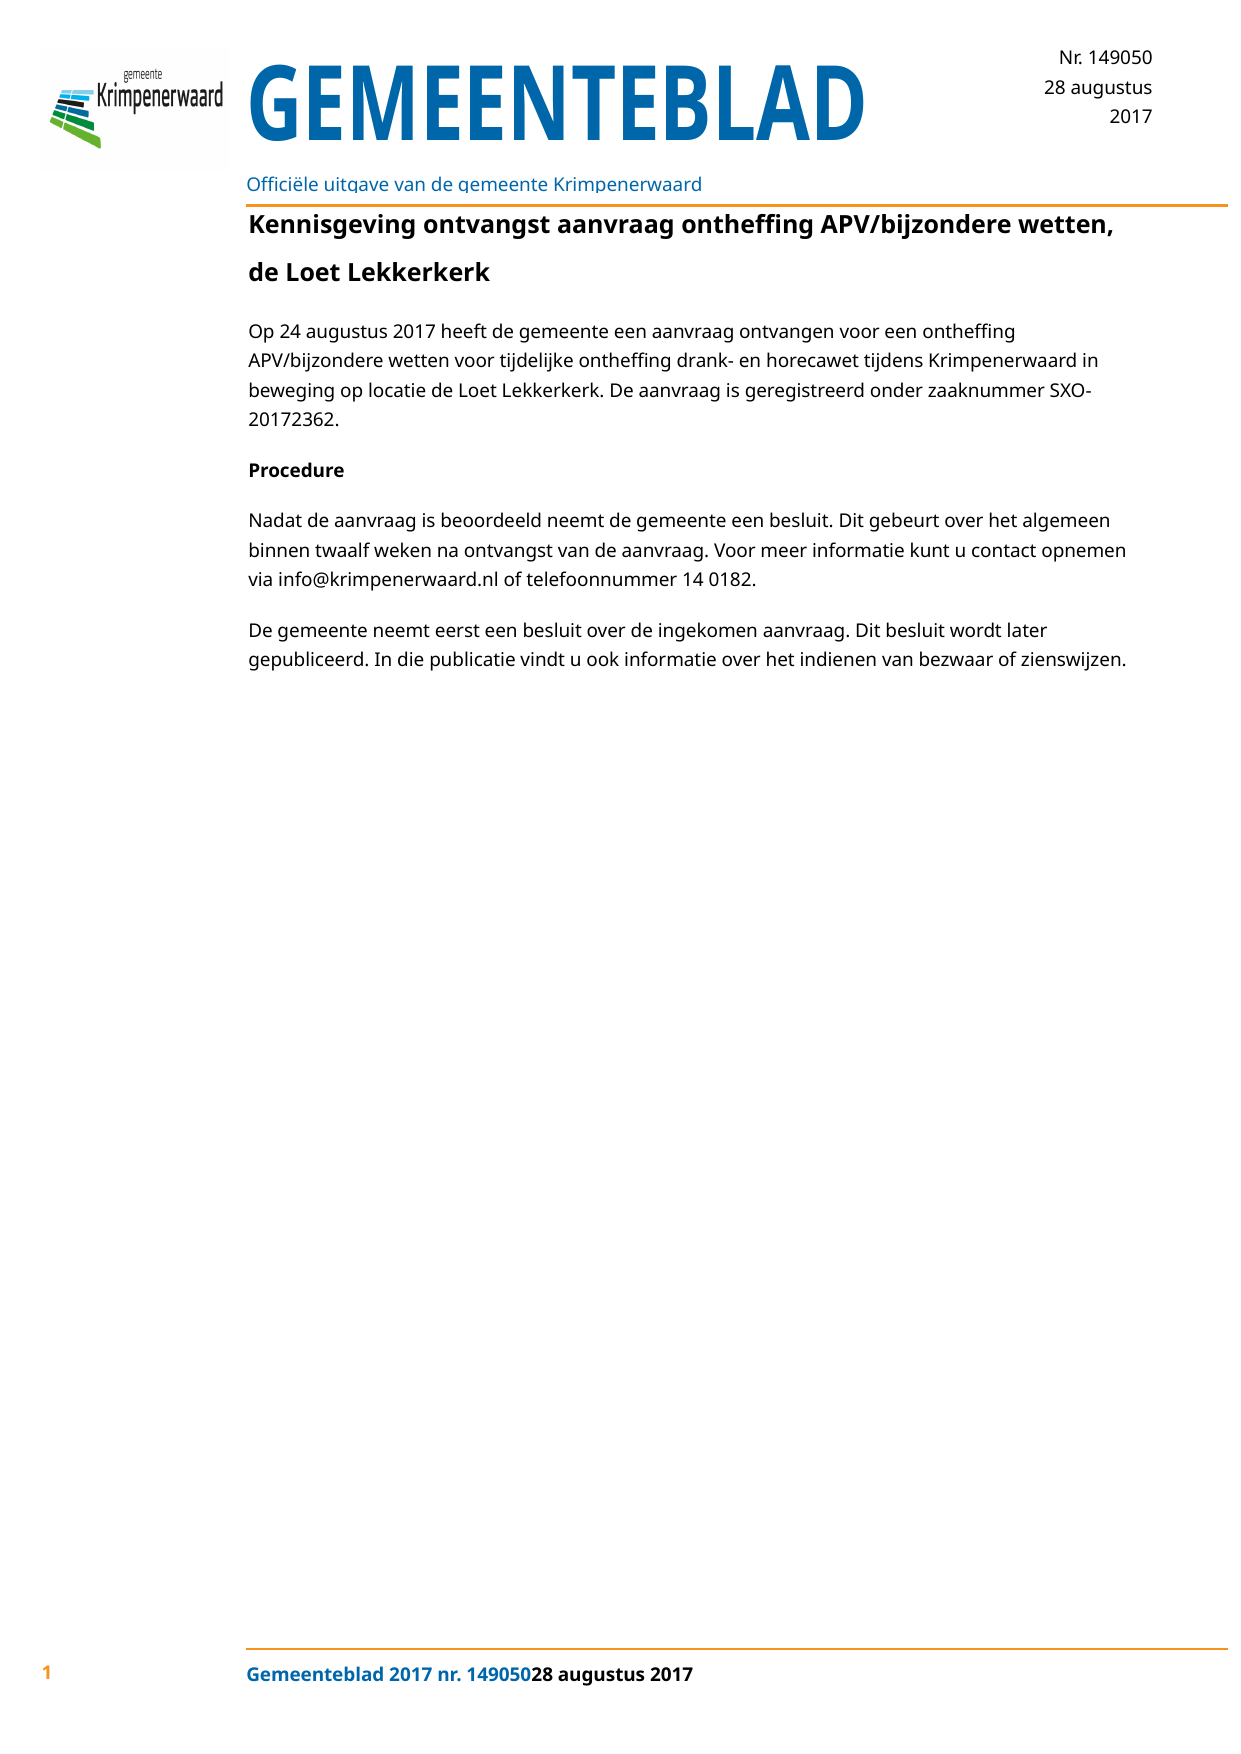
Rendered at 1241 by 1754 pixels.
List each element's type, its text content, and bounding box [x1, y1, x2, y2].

text Op 24 augustus 2017 heeft de gemeente een aanvraag ontvangen voor een ontheffing APV/bijzondere wetten voor tijdelijke ontheffing drank- en horecawet tijdens Krimpenerwaard in beweging op locatie de Loet Lekkerkerk. De aanvraag is geregistreerd onder zaaknummer SXO-20172362. [248, 318, 1152, 432]
text Kennisgeving ontvangst aanvraag ontheffing APV/bijzondere wetten, de Loet Lekkerkerk [248, 207, 1152, 288]
text De gemeente neemt eerst een besluit over de ingekomen aanvraag. Dit besluit wordt later gepubliceerd. In die publicatie vindt u ook informatie over het indienen van bezwaar of zienswijzen. [248, 617, 1152, 672]
picture [41, 47, 231, 172]
text Procedure [248, 457, 1152, 483]
text Nadat de aanvraag is beoordeeld neemt de gemeente een besluit. Dit gebeurt over het algemeen binnen twaalf weken na ontvangst van de aanvraag. Voor meer informatie kunt u contact opnemen via info@krimpenerwaard.nl of telefoonnummer 14 0182. [248, 507, 1152, 592]
